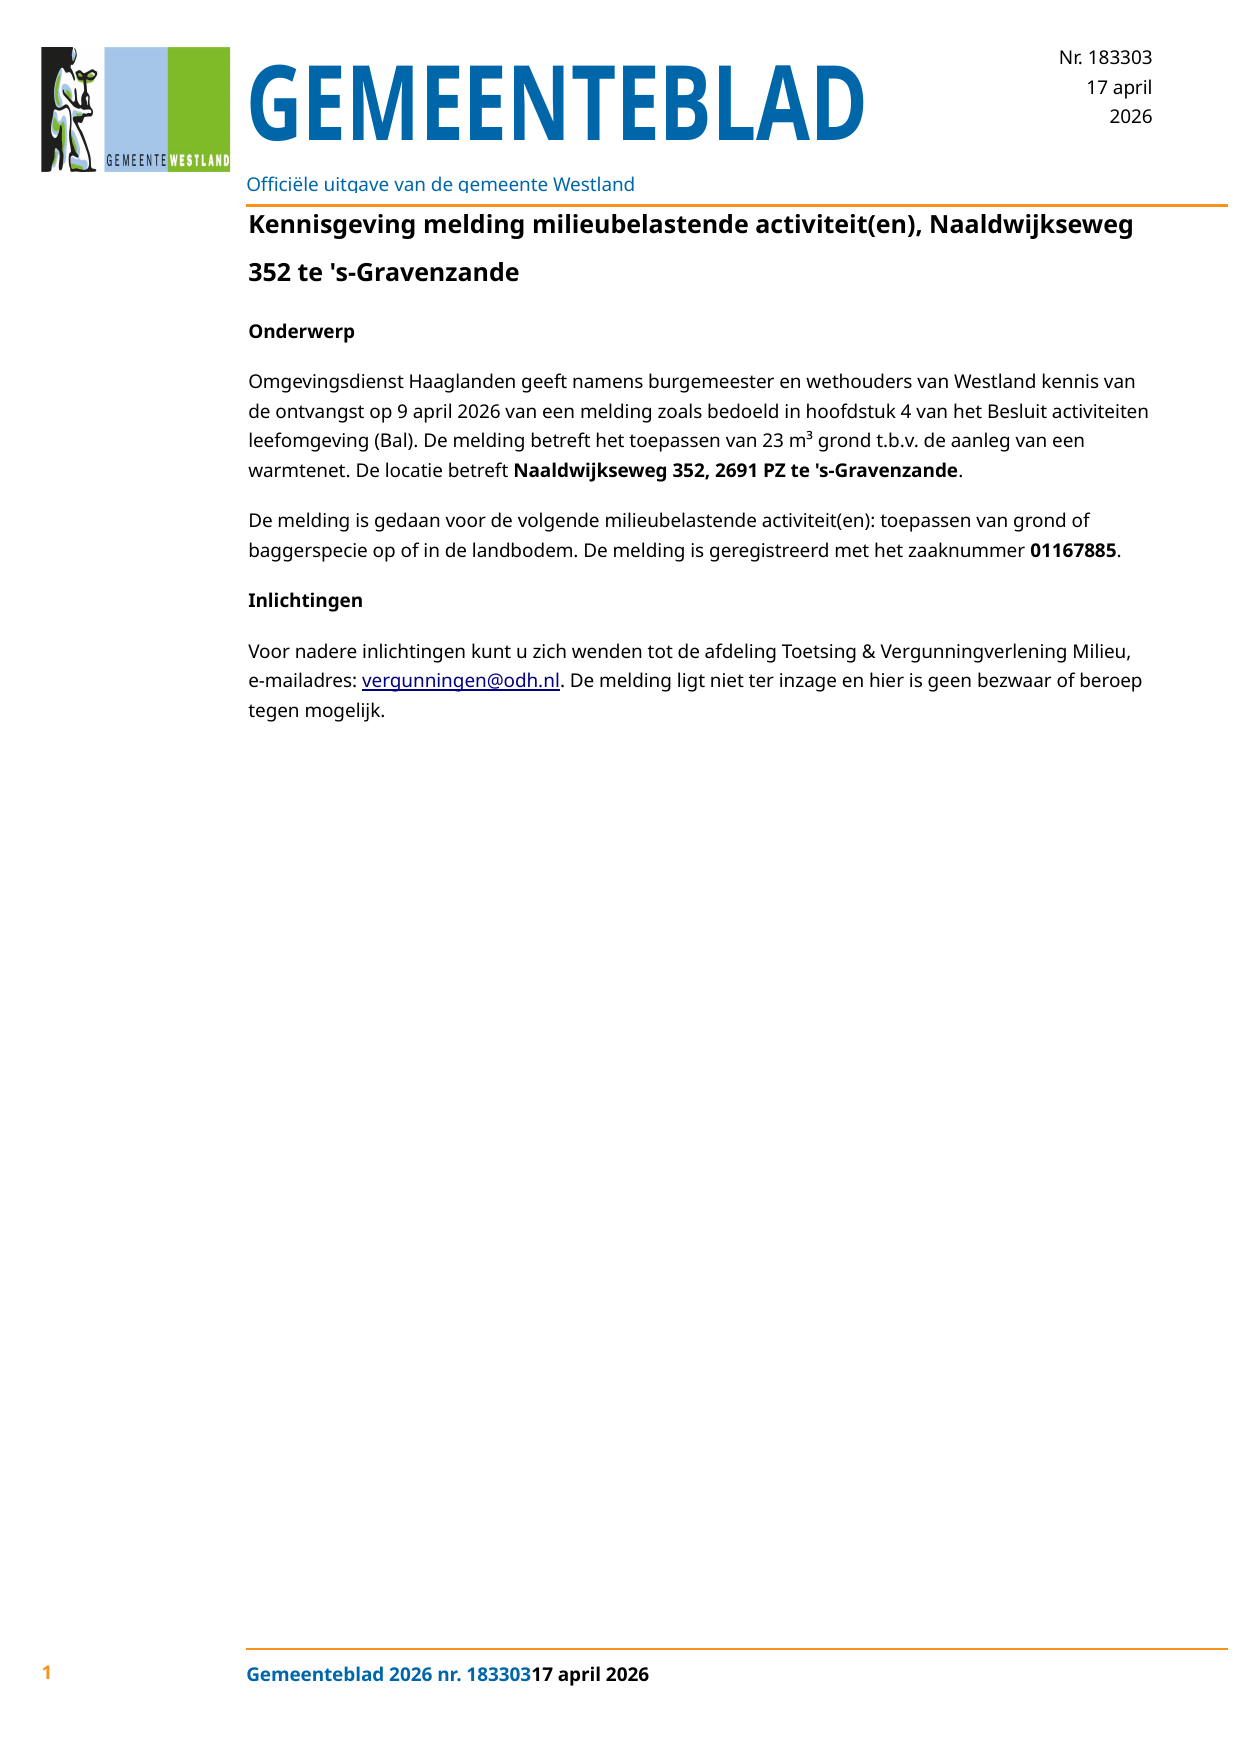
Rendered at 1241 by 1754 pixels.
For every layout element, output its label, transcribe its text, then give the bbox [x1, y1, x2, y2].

text Omgevingsdienst Haaglanden geeft namens burgemeester en wethouders van Westland kennis van de ontvangst op 9 april 2026 van een melding zoals bedoeld in hoofdstuk 4 van het Besluit activiteiten leefomgeving (Bal). De melding betreft het toepassen van 23 m³ grond t.b.v. de aanleg van een warmtenet. De locatie betreft Naaldwijkseweg 352, 2691 PZ te 's-Gravenzande. [248, 368, 1152, 483]
text Onderwerp [248, 318, 1152, 344]
text Voor nadere inlichtingen kunt u zich wenden tot de afdeling Toetsing & Vergunningverlening Milieu, e-mailadres: vergunningen@odh.nl. De melding ligt niet ter inzage en hier is geen bezwaar of beroep tegen mogelijk. [248, 638, 1152, 723]
text Kennisgeving melding milieubelastende activiteit(en), Naaldwijkseweg 352 te 's-Gravenzande [248, 207, 1152, 288]
picture [41, 47, 231, 172]
text De melding is gedaan voor de volgende milieubelastende activiteit(en): toepassen van grond of baggerspecie op of in de landbodem. De melding is geregistreerd met het zaaknummer 01167885. [248, 507, 1152, 563]
text Inlichtingen [248, 587, 1152, 613]
